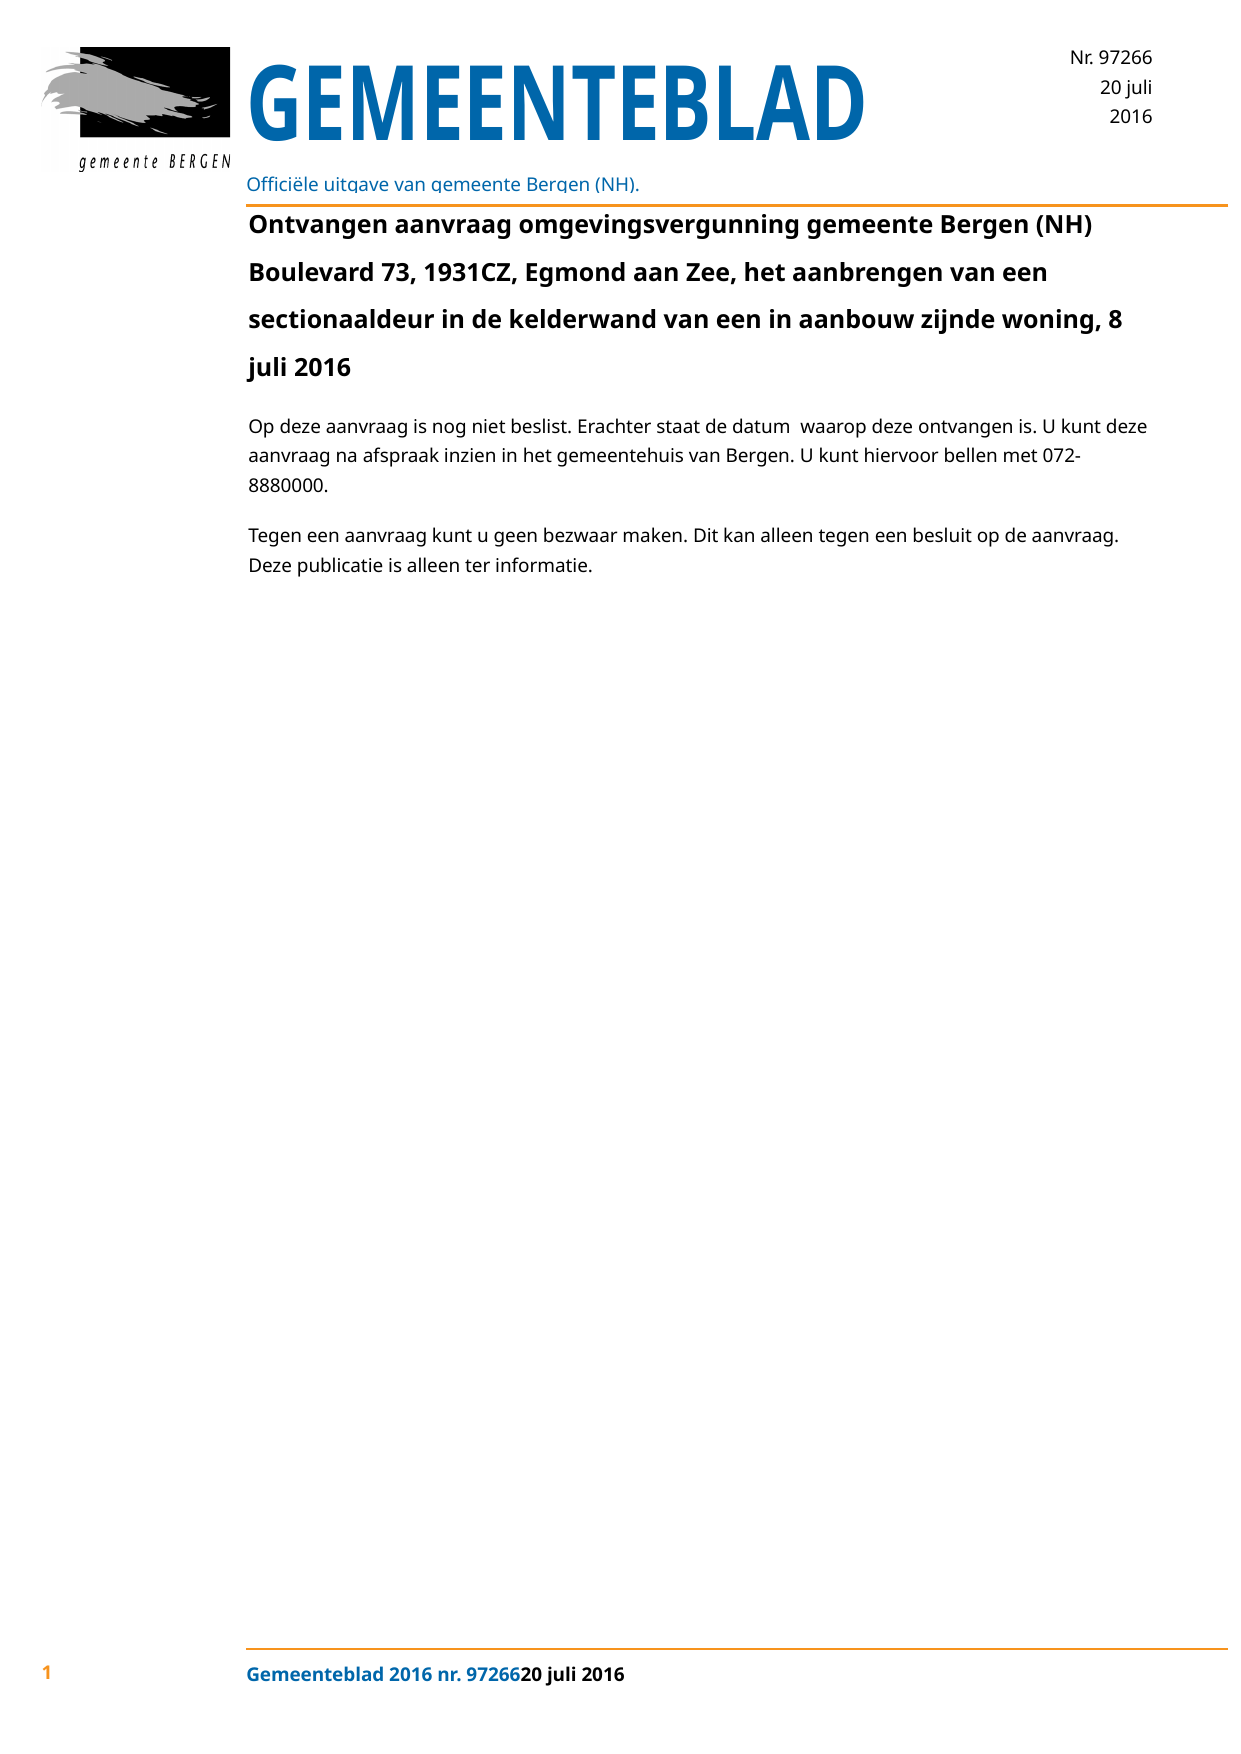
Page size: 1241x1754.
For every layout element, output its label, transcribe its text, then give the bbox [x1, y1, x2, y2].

text Tegen een aanvraag kunt u geen bezwaar maken. Dit kan alleen tegen een besluit op de aanvraag. Deze publicatie is alleen ter informatie. [248, 523, 1152, 578]
text Ontvangen aanvraag omgevingsvergunning gemeente Bergen (NH) Boulevard 73, 1931CZ, Egmond aan Zee, het aanbrengen van een sectionaaldeur in de kelderwand van een in aanbouw zijnde woning, 8 juli 2016 [248, 207, 1152, 384]
picture [41, 47, 231, 172]
text Op deze aanvraag is nog niet beslist. Erachter staat de datum waarop deze ontvangen is. U kunt deze aanvraag na afspraak inzien in het gemeentehuis van Bergen. U kunt hiervoor bellen met 072-8880000. [248, 413, 1152, 498]
